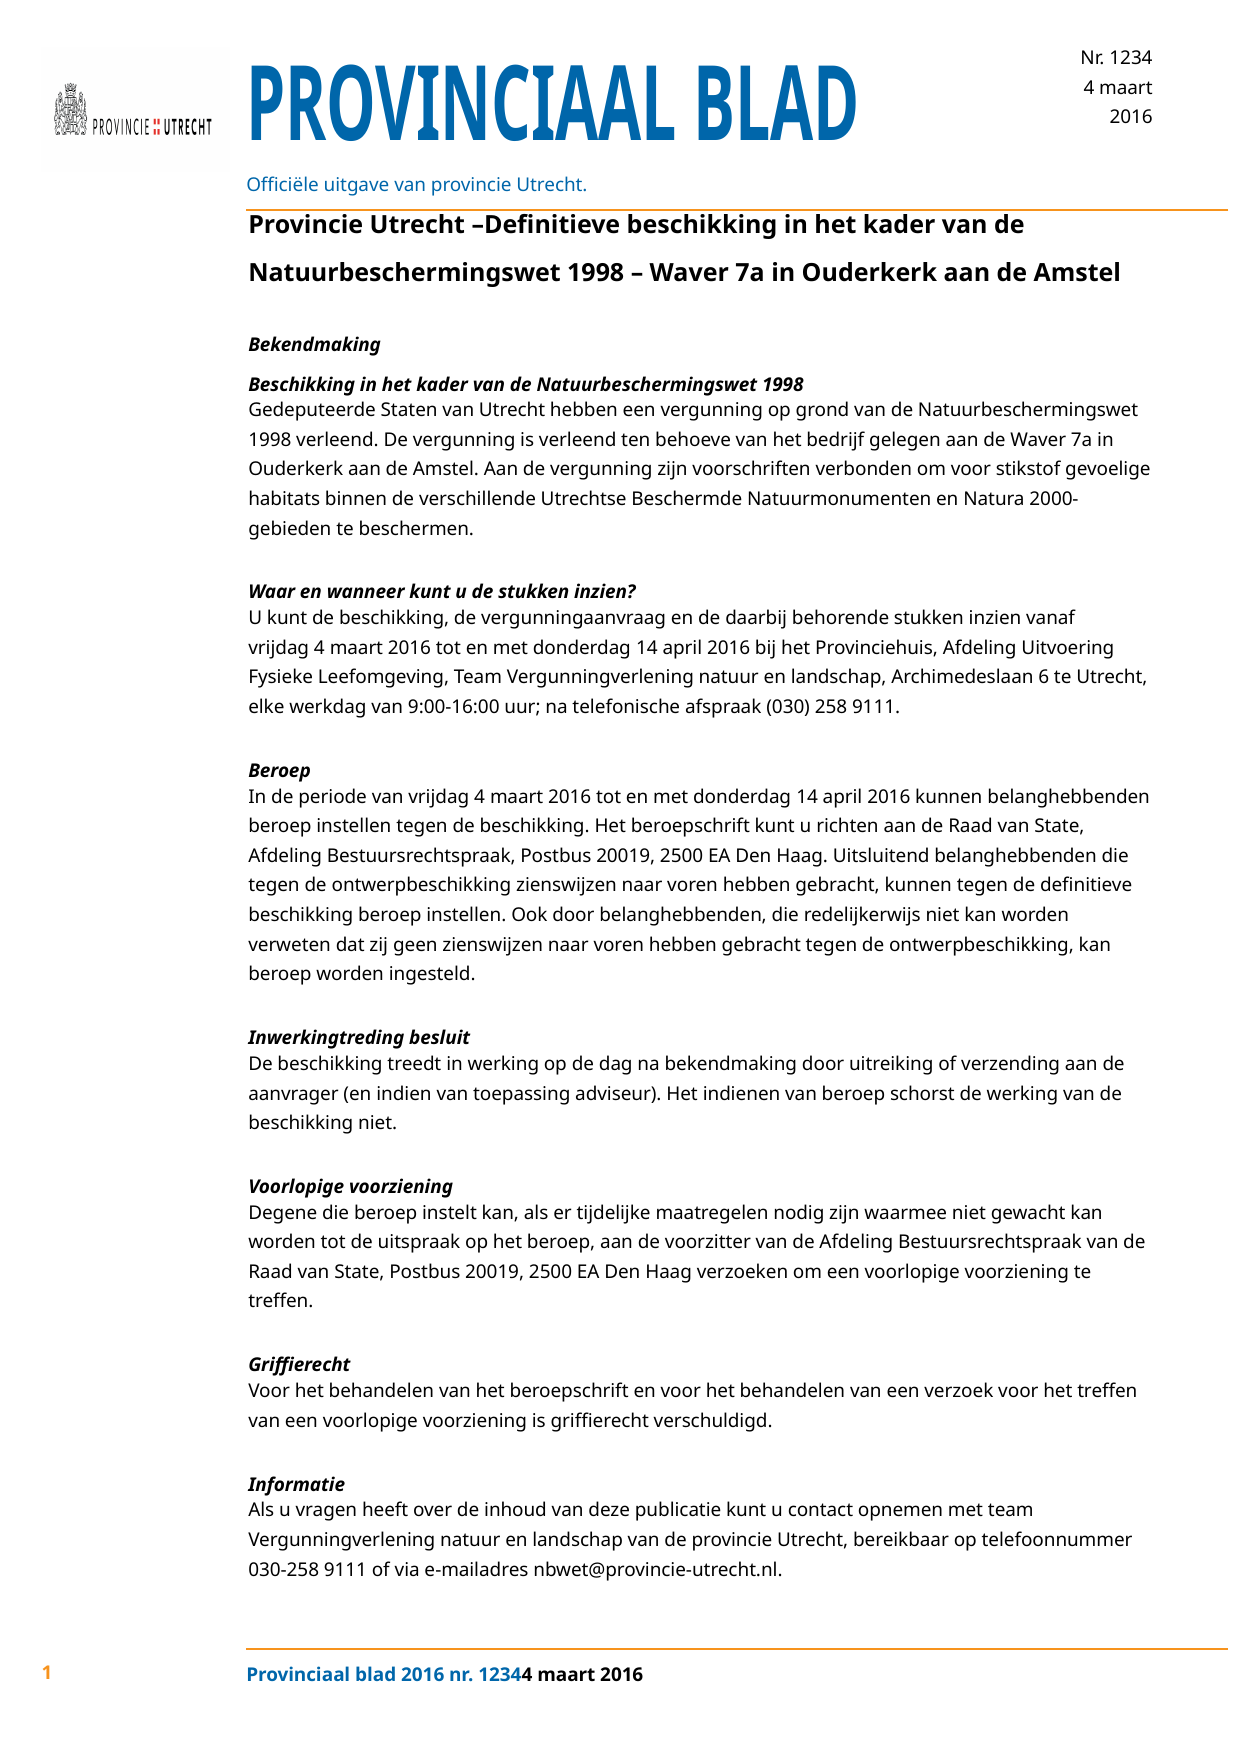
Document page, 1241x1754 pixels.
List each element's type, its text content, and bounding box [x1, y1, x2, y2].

text U kunt de beschikking, de vergunningaanvraag en de daarbij behorende stukken inzien vanaf vrijdag 4 maart 2016 tot en met donderdag 14 april 2016 bij het Provinciehuis, Afdeling Uitvoering Fysieke Leefomgeving, Team Vergunningverlening natuur en landschap, Archimedeslaan 6 te Utrecht, elke werkdag van 9:00-16:00 uur; na telefonische afspraak (030) 258 9111. [248, 604, 1152, 719]
text Als u vragen heeft over de inhoud van deze publicatie kunt u contact opnemen met team Vergunningverlening natuur en landschap van de provincie Utrecht, bereikbaar op telefoonnummer 030-258 9111 of via e-mailadres nbwet@provincie-utrecht.nl. [248, 1497, 1152, 1582]
text Degene die beroep instelt kan, als er tijdelijke maatregelen nodig zijn waarmee niet gewacht kan worden tot de uitspraak op het beroep, aan de voorzitter van de Afdeling Bestuursrechtspraak van de Raad van State, Postbus 20019, 2500 EA Den Haag verzoeken om een voorlopige voorziening te treffen. [248, 1199, 1152, 1313]
text Beschikking in het kader van de Natuurbeschermingswet 1998 [248, 371, 1152, 396]
text In de periode van vrijdag 4 maart 2016 tot en met donderdag 14 april 2016 kunnen belanghebbenden beroep instellen tegen de beschikking. Het beroepschrift kunt u richten aan de Raad van State, Afdeling Bestuursrechtspraak, Postbus 20019, 2500 EA Den Haag. Uitsluitend belanghebbenden die tegen de ontwerpbeschikking zienswijzen naar voren hebben gebracht, kunnen tegen de definitieve beschikking beroep instellen. Ook door belanghebbenden, die redelijkerwijs niet kan worden verweten dat zij geen zienswijzen naar voren hebben gebracht tegen de ontwerpbeschikking, kan beroep worden ingesteld. [248, 783, 1152, 986]
text Bekendmaking [248, 331, 1152, 357]
text Voor het behandelen van het beroepschrift en voor het behandelen van een verzoek voor het treffen van een voorlopige voorziening is griffierecht verschuldigd. [248, 1377, 1152, 1433]
text Provincie Utrecht –Definitieve beschikking in het kader van de Natuurbeschermingswet 1998 – Waver 7a in Ouderkerk aan de Amstel [248, 211, 1152, 288]
text Inwerkingtreding besluit [248, 1024, 1152, 1050]
picture [41, 47, 231, 172]
text Gedeputeerde Staten van Utrecht hebben een vergunning op grond van de Natuurbeschermingswet 1998 verleend. De vergunning is verleend ten behoeve van het bedrijf gelegen aan de Waver 7a in Ouderkerk aan de Amstel. Aan de vergunning zijn voorschriften verbonden om voor stikstof gevoelige habitats binnen de verschillende Utrechtse Beschermde Natuurmonumenten en Natura 2000-gebieden te beschermen. [248, 396, 1152, 541]
text Griffierecht [248, 1352, 1152, 1377]
text Waar en wanneer kunt u de stukken inzien? [248, 579, 1152, 604]
text De beschikking treedt in werking op de dag na bekendmaking door uitreiking of verzending aan de aanvrager (en indien van toepassing adviseur). Het indienen van beroep schorst de werking van de beschikking niet. [248, 1050, 1152, 1135]
text Voorlopige voorziening [248, 1173, 1152, 1199]
text Informatie [248, 1471, 1152, 1497]
text Beroep [248, 757, 1152, 783]
